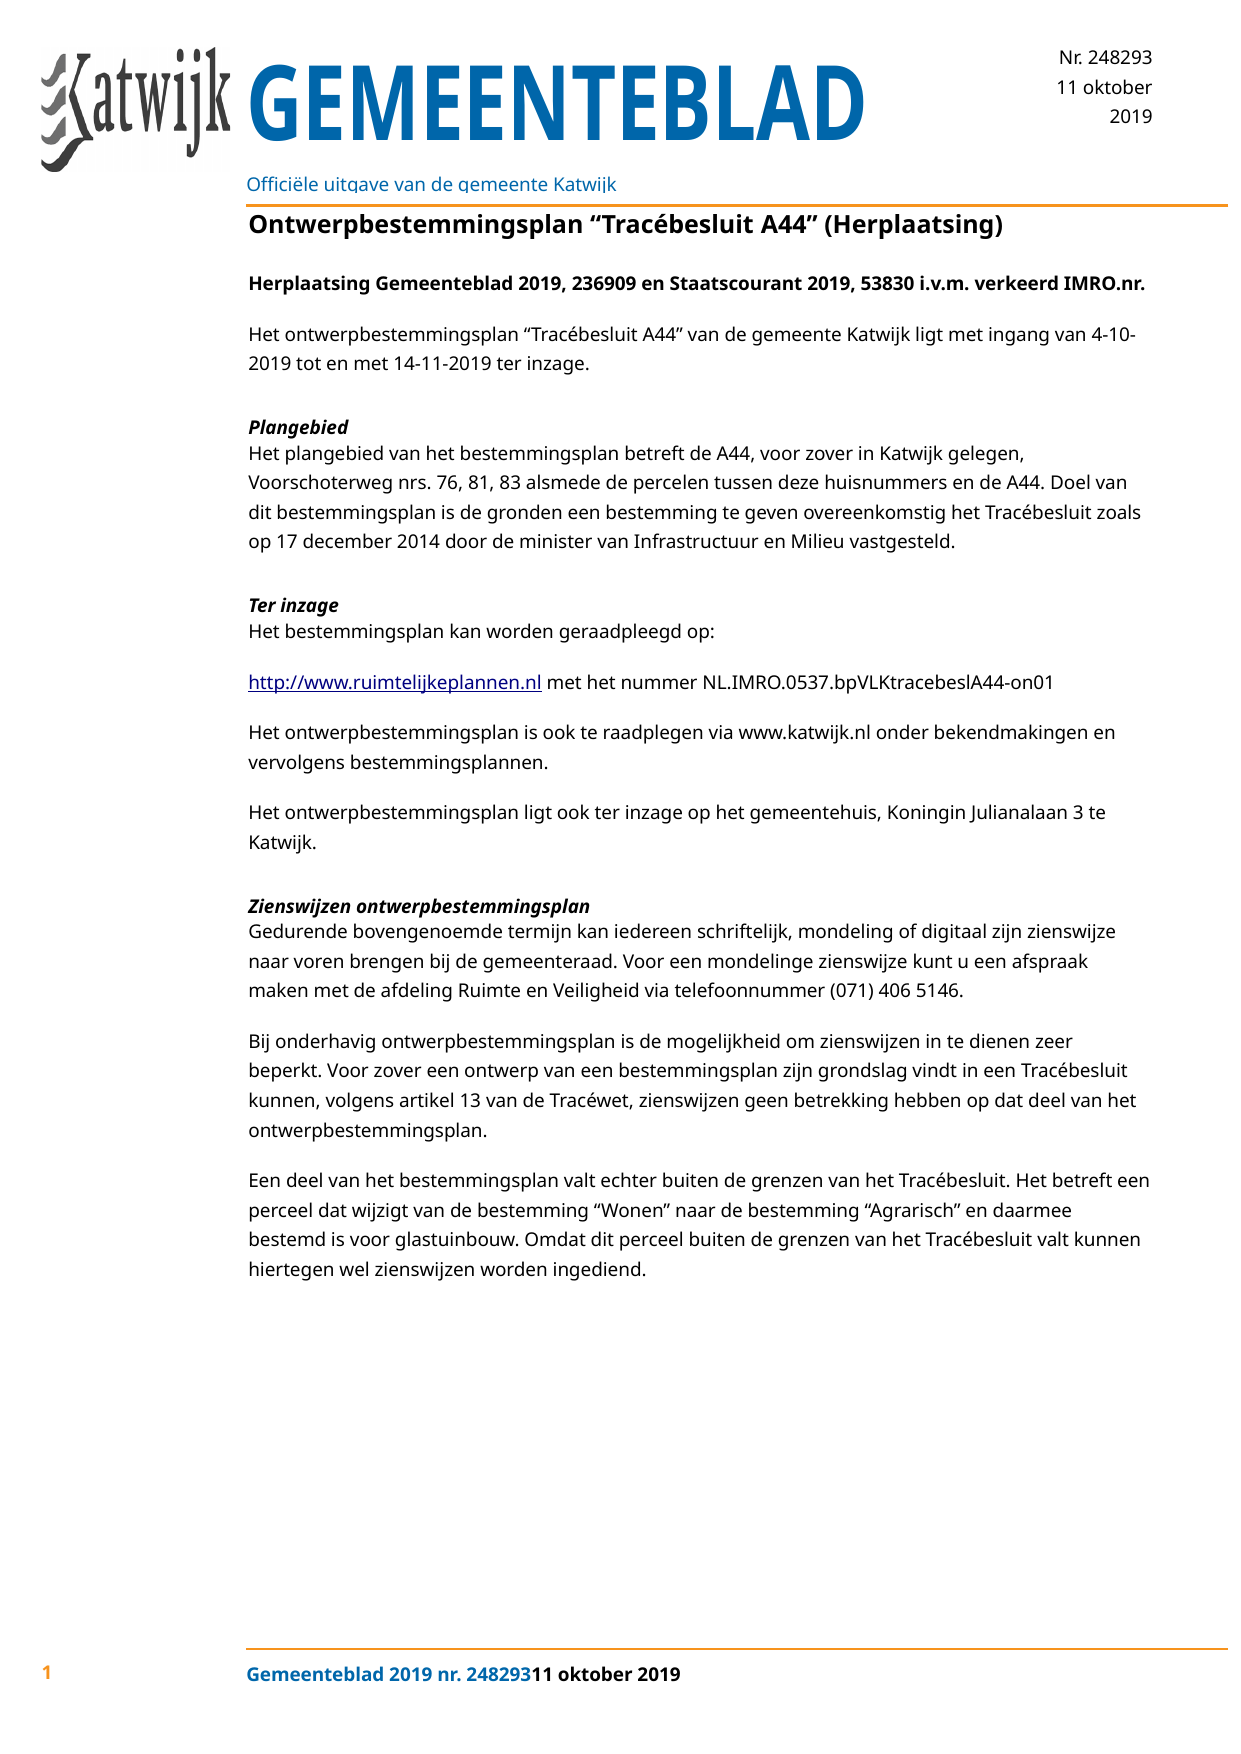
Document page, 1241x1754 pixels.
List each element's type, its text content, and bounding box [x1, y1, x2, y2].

text Ter inzage [248, 593, 1152, 618]
text Ontwerpbestemmingsplan “Tracébesluit A44” (Herplaatsing) [248, 207, 1152, 241]
text Het plangebied van het bestemmingsplan betreft de A44, voor zover in Katwijk gelegen, Voorschoterweg nrs. 76, 81, 83 alsmede de percelen tussen deze huisnummers en de A44. Doel van dit bestemmingsplan is de gronden een bestemming te geven overeenkomstig het Tracébesluit zoals op 17 december 2014 door de minister van Infrastructuur en Milieu vastgesteld. [248, 440, 1152, 554]
text Een deel van het bestemmingsplan valt echter buiten de grenzen van het Tracébesluit. Het betreft een perceel dat wijzigt van de bestemming “Wonen” naar de bestemming “Agrarisch” en daarmee bestemd is voor glastuinbouw. Omdat dit perceel buiten de grenzen van het Tracébesluit valt kunnen hiertegen wel zienswijzen worden ingediend. [248, 1167, 1152, 1282]
text Bij onderhavig ontwerpbestemmingsplan is de mogelijkheid om zienswijzen in te dienen zeer beperkt. Voor zover een ontwerp van een bestemmingsplan zijn grondslag vindt in een Tracébesluit kunnen, volgens artikel 13 van de Tracéwet, zienswijzen geen betrekking hebben op dat deel van het ontwerpbestemmingsplan. [248, 1028, 1152, 1143]
text Herplaatsing Gemeenteblad 2019, 236909 en Staatscourant 2019, 53830 i.v.m. verkeerd IMRO.nr. [248, 270, 1152, 296]
text Gedurende bovengenoemde termijn kan iedereen schriftelijk, mondeling of digitaal zijn zienswijze naar voren brengen bij de gemeenteraad. Voor een mondelinge zienswijze kunt u een afspraak maken met de afdeling Ruimte en Veiligheid via telefoonnummer (071) 406 5146. [248, 918, 1152, 1003]
text Het ontwerpbestemmingsplan is ook te raadplegen via www.katwijk.nl onder bekendmakingen en vervolgens bestemmingsplannen. [248, 719, 1152, 774]
text Het ontwerpbestemmingsplan ligt ook ter inzage op het gemeentehuis, Koningin Julianalaan 3 te Katwijk. [248, 799, 1152, 854]
picture [41, 47, 231, 172]
text http://www.ruimtelijkeplannen.nl met het nummer NL.IMRO.0537.bpVLKtracebeslA44-on01 [248, 669, 1152, 694]
text Zienswijzen ontwerpbestemmingsplan [248, 893, 1152, 918]
text Het ontwerpbestemmingsplan “Tracébesluit A44” van de gemeente Katwijk ligt met ingang van 4-10-2019 tot en met 14-11-2019 ter inzage. [248, 321, 1152, 376]
text Plangebied [248, 414, 1152, 440]
text Het bestemmingsplan kan worden geraadpleegd op: [248, 618, 1152, 644]
